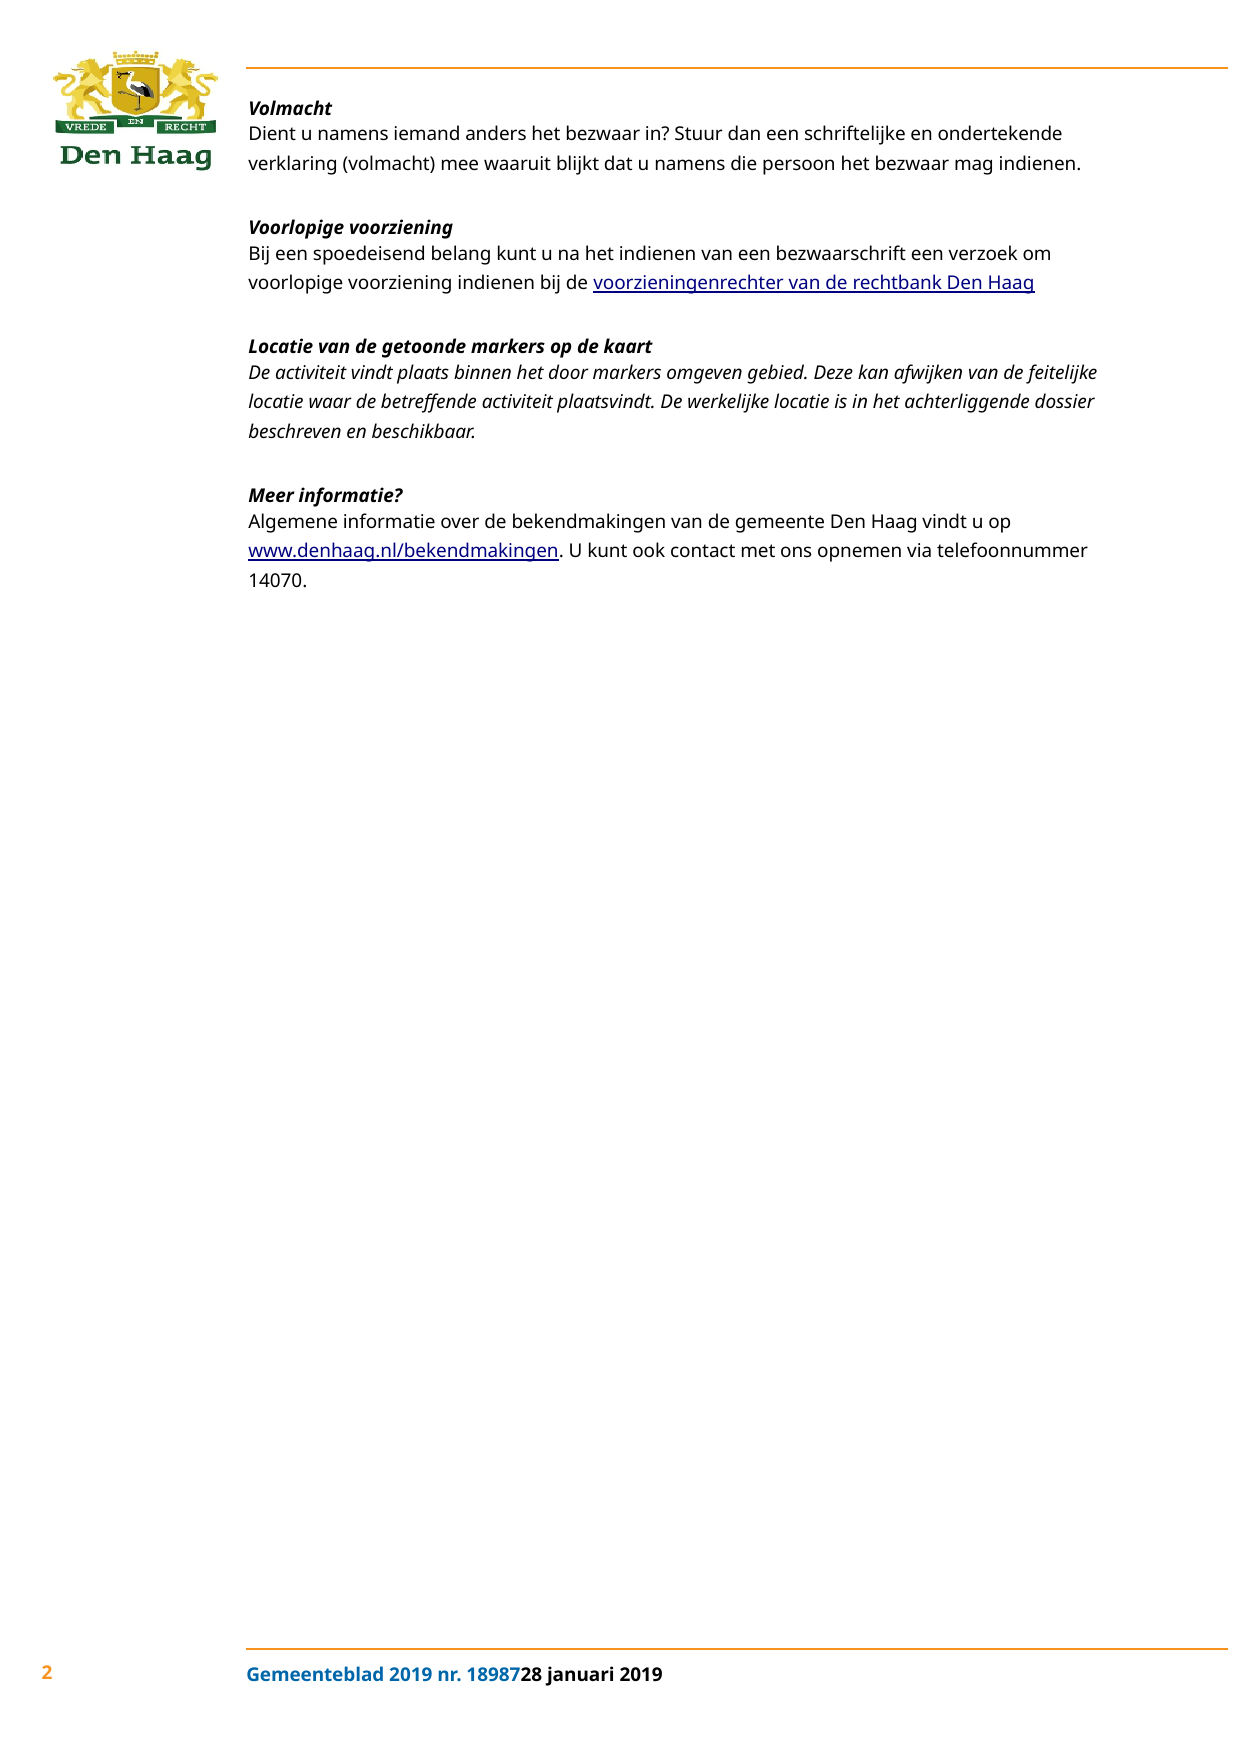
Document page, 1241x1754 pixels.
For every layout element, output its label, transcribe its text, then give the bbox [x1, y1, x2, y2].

text Volmacht [248, 95, 1152, 121]
text Algemene informatie over de bekendmakingen van de gemeente Den Haag vindt u op www.denhaag.nl/bekendmakingen. U kunt ook contact met ons opnemen via telefoonnummer 14070. [248, 508, 1152, 593]
text Voorlopige voorziening [248, 214, 1152, 240]
picture [41, 47, 231, 172]
text Bij een spoedeisend belang kunt u na het indienen van een bezwaarschrift een verzoek om voorlopige voorziening indienen bij de voorzieningenrechter van de rechtbank Den Haag [248, 240, 1152, 295]
text Meer informatie? [248, 482, 1152, 508]
text Dient u namens iemand anders het bezwaar in? Stuur dan een schriftelijke en ondertekende verklaring (volmacht) mee waaruit blijkt dat u namens die persoon het bezwaar mag indienen. [248, 121, 1152, 176]
text De activiteit vindt plaats binnen het door markers omgeven gebied. Deze kan afwijken van de feitelijke locatie waar de betreffende activiteit plaatsvindt. De werkelijke locatie is in het achterliggende dossier beschreven en beschikbaar. [248, 359, 1152, 444]
text Locatie van de getoonde markers op de kaart [248, 333, 1152, 359]
